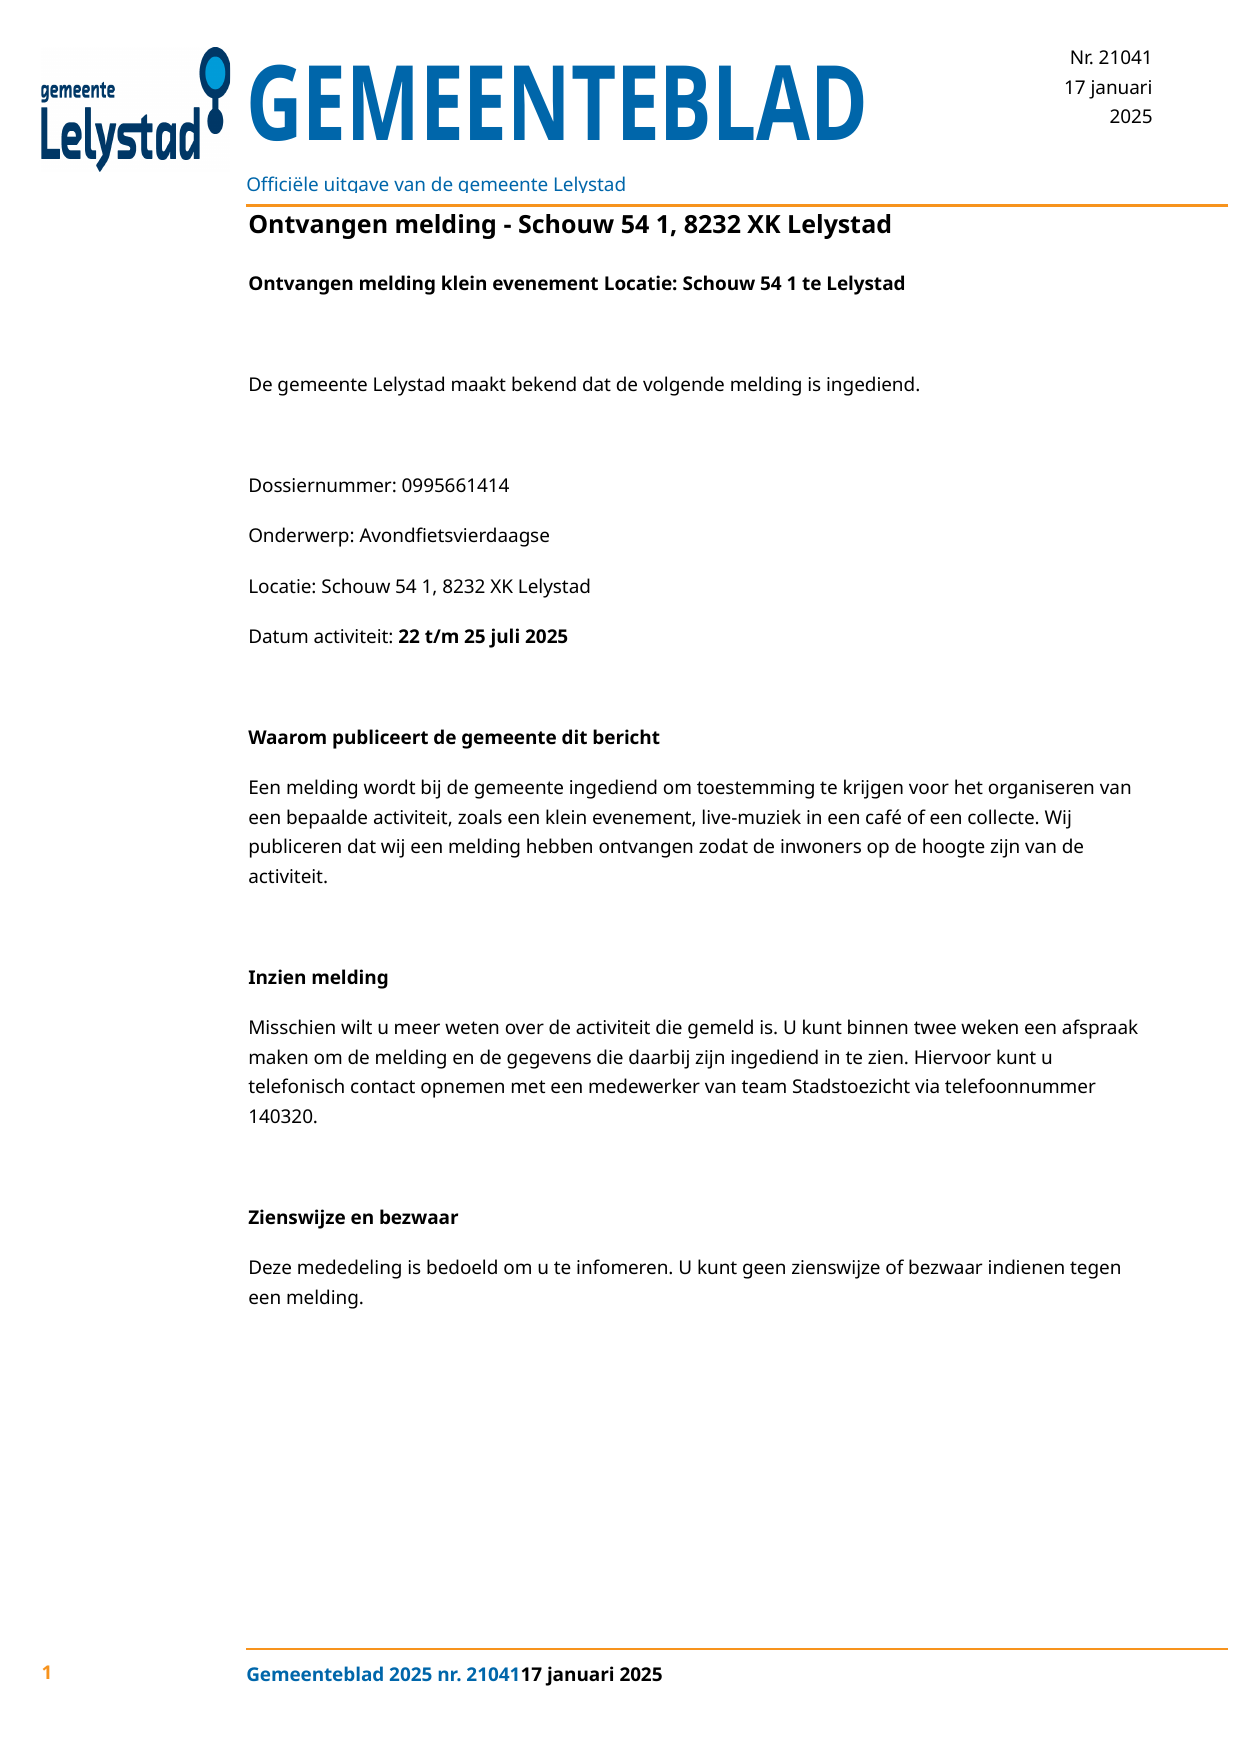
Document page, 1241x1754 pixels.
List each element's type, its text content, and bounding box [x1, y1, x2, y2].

text Zienswijze en bezwaar [248, 1204, 1152, 1230]
text Deze mededeling is bedoeld om u te infomeren. U kunt geen zienswijze of bezwaar indienen tegen een melding. [248, 1254, 1152, 1310]
text De gemeente Lelystad maakt bekend dat de volgende melding is ingediend. [248, 371, 1152, 397]
picture [41, 47, 231, 172]
text Waarom publiceert de gemeente dit bericht [248, 724, 1152, 750]
text Inzien melding [248, 964, 1152, 990]
text Dossiernummer: 0995661414 [248, 472, 1152, 498]
text Een melding wordt bij de gemeente ingediend om toestemming te krijgen voor het organiseren van een bepaalde activiteit, zoals een klein evenement, live-muziek in een café of een collecte. Wij publiceren dat wij een melding hebben ontvangen zodat de inwoners op de hoogte zijn van de activiteit. [248, 774, 1152, 889]
text Locatie: Schouw 54 1, 8232 XK Lelystad [248, 573, 1152, 598]
text Datum activiteit: 22 t/m 25 juli 2025 [248, 623, 1152, 649]
text Ontvangen melding klein evenement Locatie: Schouw 54 1 te Lelystad [248, 270, 1152, 296]
text Misschien wilt u meer weten over de activiteit die gemeld is. U kunt binnen twee weken een afspraak maken om de melding en de gegevens die daarbij zijn ingediend in te zien. Hiervoor kunt u telefonisch contact opnemen met een medewerker van team Stadstoezicht via telefoonnummer 140320. [248, 1014, 1152, 1129]
text Ontvangen melding - Schouw 54 1, 8232 XK Lelystad [248, 207, 1152, 241]
text Onderwerp: Avondfietsvierdaagse [248, 522, 1152, 548]
